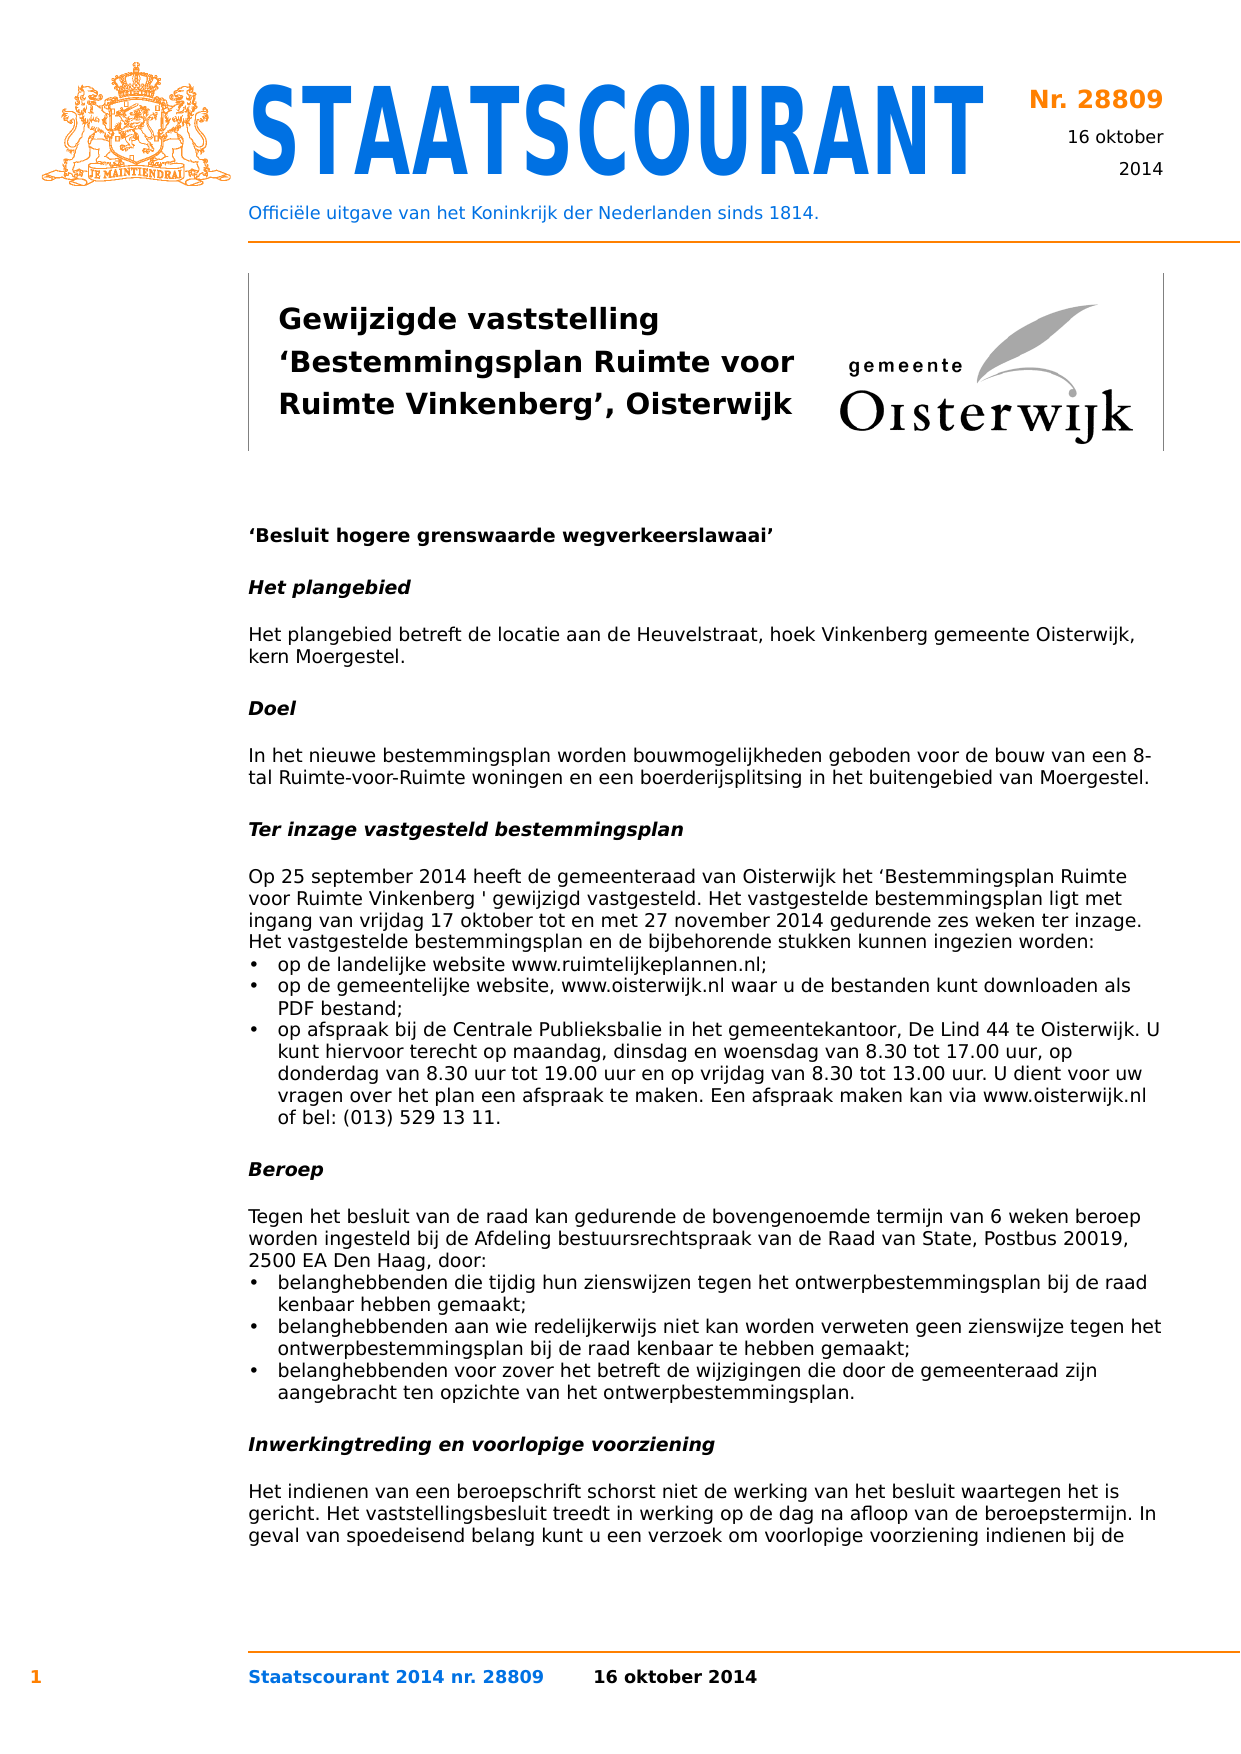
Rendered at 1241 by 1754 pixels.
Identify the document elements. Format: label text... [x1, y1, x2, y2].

subtitle Inwerkingtreding en voorlopige voorziening [248, 1434, 1163, 1456]
text Tegen het besluit van de raad kan gedurende de bovengenoemde termijn van 6 weken beroep worden ingesteld bij de Afdeling bestuursrechtspraak van de Raad van State, Postbus 20019, 2500 EA Den Haag, door: [248, 1206, 1163, 1272]
text • op de landelijke website www.ruimtelijkeplannen.nl; [248, 953, 1163, 975]
subtitle Doel [248, 698, 1163, 719]
subtitle Gewijzigde vaststelling ‘Bestemmingsplan Ruimte voor Ruimte Vinkenberg’, Oisterwijk [249, 273, 1163, 451]
text • belanghebbenden die tijdig hun zienswijzen tegen het ontwerpbestemmingsplan bij de raad kenbaar hebben gemaakt; [248, 1272, 1163, 1316]
table_header Nr. 28809 [998, 62, 1240, 121]
text • belanghebbenden aan wie redelijkerwijs niet kan worden verweten geen zienswijze tegen het ontwerpbestemmingsplan bij de raad kenbaar te hebben gemaakt; [248, 1316, 1163, 1360]
subtitle Ter inzage vastgesteld bestemmingsplan [248, 818, 1163, 841]
table_cell Officiële uitgave van het Koninkrijk der Nederlanden sinds 1814. [248, 203, 1240, 241]
table_header STAATSCOURANT [248, 62, 998, 203]
text Het indienen van een beroepschrift schorst niet de werking van het besluit waartegen het is gericht. Het vaststellingsbesluit treedt in werking op de dag na afloop van de beroepstermijn. In geval van spoedeisend belang kunt u een verzoek om voorlopige voorziening indienen bij de [248, 1481, 1163, 1547]
picture [41, 62, 231, 186]
table_cell 2014 [998, 153, 1240, 203]
text Op 25 september 2014 heeft de gemeenteraad van Oisterwijk het ‘Bestemmingsplan Ruimte voor Ruimte Vinkenberg ' gewijzigd vastgesteld. Het vastgestelde bestemmingsplan ligt met ingang van vrijdag 17 oktober tot en met 27 november 2014 gedurende zes weken ter inzage. Het vastgestelde bestemmingsplan en de bijbehorende stukken kunnen ingezien worden: [248, 866, 1163, 953]
subtitle Het plangebied [248, 577, 1163, 599]
subtitle Beroep [248, 1159, 1163, 1181]
text • belanghebbenden voor zover het betreft de wijzigingen die door de gemeenteraad zijn aangebracht ten opzichte van het ontwerpbestemmingsplan. [248, 1360, 1163, 1404]
table_header [25, 62, 248, 241]
table_cell 16 oktober [998, 121, 1240, 153]
picture [838, 302, 1134, 445]
text • op de gemeentelijke website, www.oisterwijk.nl waar u de bestanden kunt downloaden als PDF bestand; [248, 975, 1163, 1019]
subtitle ‘Besluit hogere grenswaarde wegverkeerslawaai’ [248, 525, 1163, 547]
text Het plangebied betreft de locatie aan de Heuvelstraat, hoek Vinkenberg gemeente Oisterwijk, kern Moergestel. [248, 624, 1163, 668]
text In het nieuwe bestemmingsplan worden bouwmogelijkheden geboden voor de bouw van een 8-tal Ruimte-voor-Ruimte woningen en een boerderijsplitsing in het buitengebied van Moergestel. [248, 744, 1163, 788]
text • op afspraak bij de Centrale Publieksbalie in het gemeentekantoor, De Lind 44 te Oisterwijk. U kunt hiervoor terecht op maandag, dinsdag en woensdag van 8.30 tot 17.00 uur, op donderdag van 8.30 uur tot 19.00 uur en op vrijdag van 8.30 tot 13.00 uur. U dient voor uw vragen over het plan een afspraak te maken. Een afspraak maken kan via www.oisterwijk.nl of bel: (013) 529 13 11. [248, 1019, 1163, 1129]
